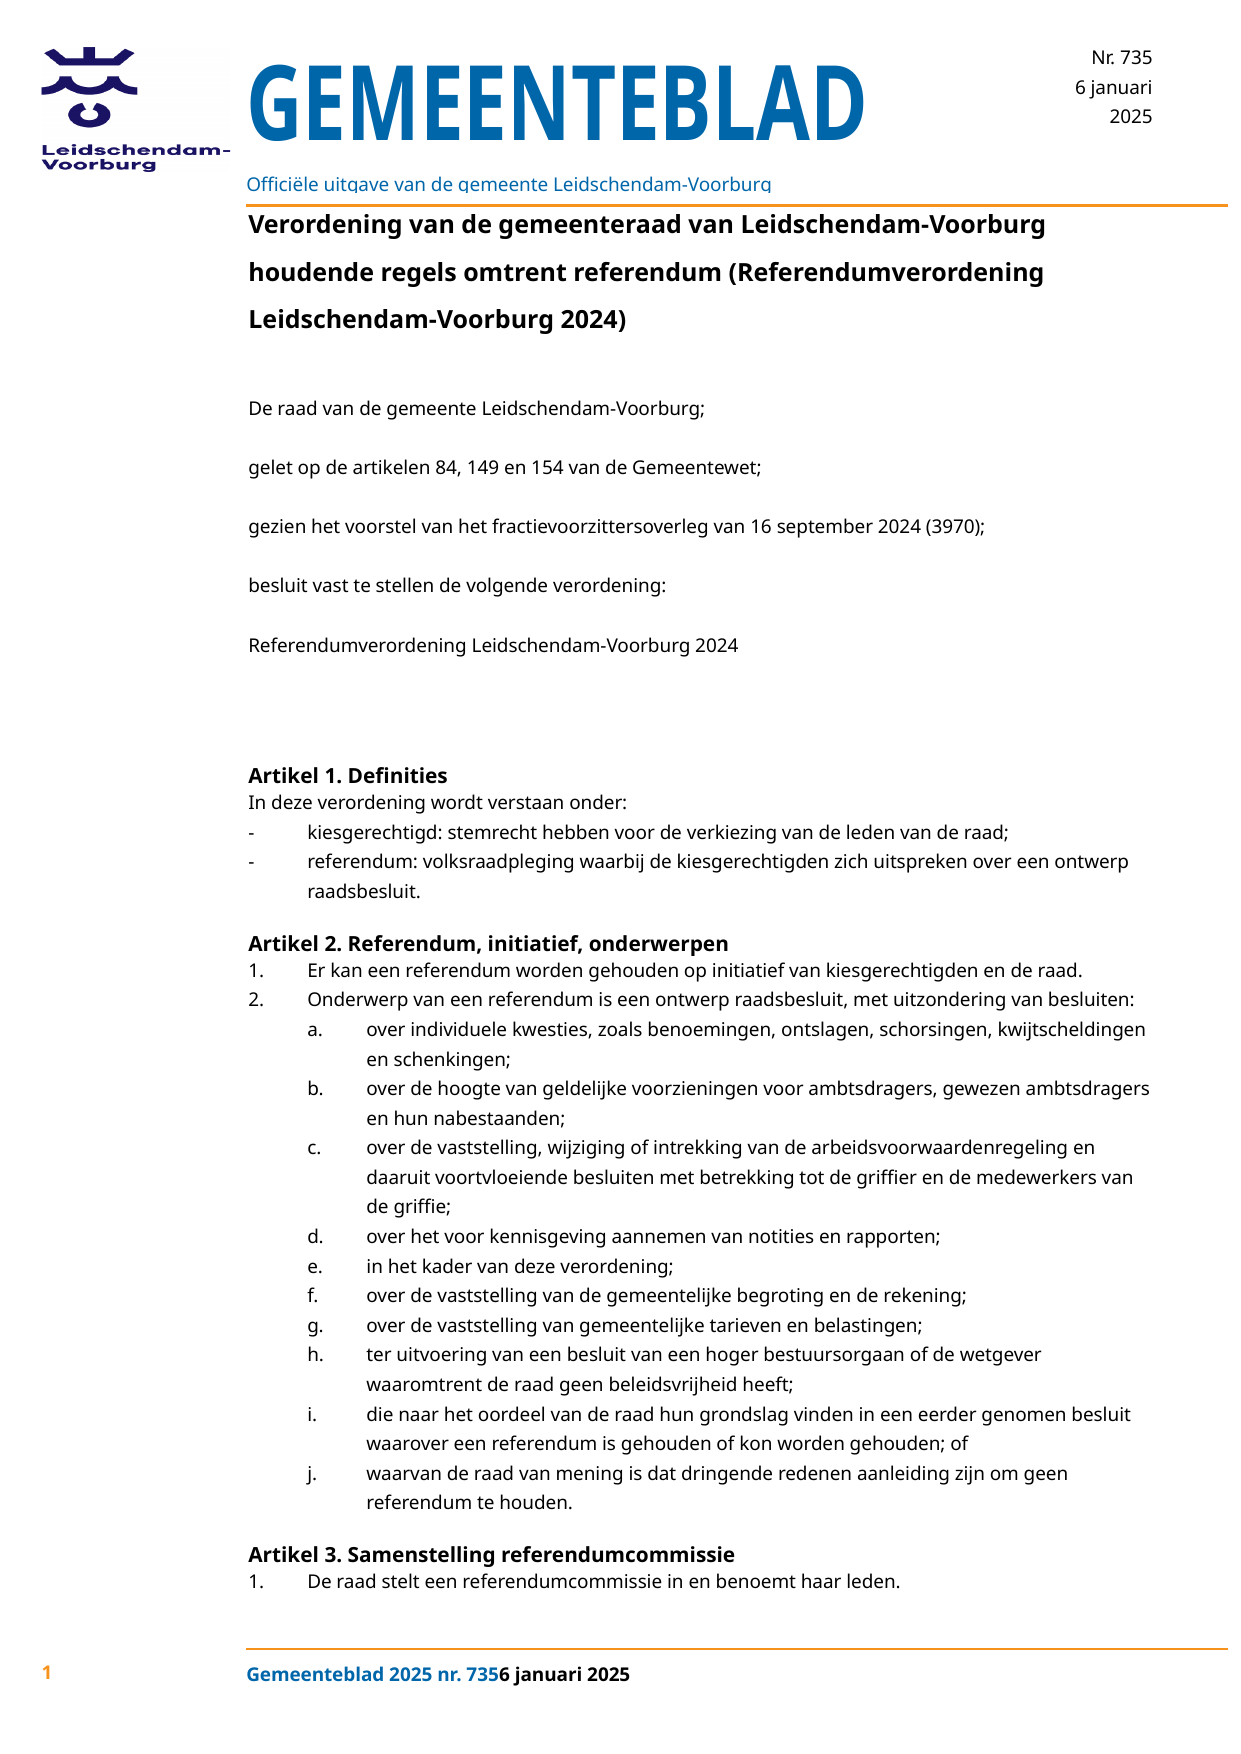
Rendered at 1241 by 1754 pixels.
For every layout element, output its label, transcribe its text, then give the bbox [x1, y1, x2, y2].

list kiesgerechtigd: stemrecht hebben voor de verkiezing van de leden van de raad; [248, 819, 1152, 845]
list referendum: volksraadpleging waarbij de kiesgerechtigden zich uitspreken over een ontwerp raadsbesluit. [248, 849, 1152, 904]
list over de vaststelling van de gemeentelijke begroting en de rekening; [307, 1282, 1152, 1308]
list ter uitvoering van een besluit van een hoger bestuursorgaan of de wetgever waaromtrent de raad geen beleidsvrijheid heeft; [307, 1342, 1152, 1397]
list over het voor kennisgeving aannemen van notities en rapporten; [307, 1223, 1152, 1249]
list in het kader van deze verordening; [307, 1253, 1152, 1279]
list over de vaststelling, wijziging of intrekking van de arbeidsvoorwaardenregeling en daaruit voortvloeiende besluiten met betrekking tot de griffier en de medewerkers van de griffie; [307, 1134, 1152, 1219]
list Onderwerp van een referendum is een ontwerp raadsbesluit, met uitzondering van besluiten: [248, 987, 1152, 1012]
text De raad van de gemeente Leidschendam-Voorburg; [248, 395, 1152, 421]
list De raad stelt een referendumcommissie in en benoemt haar leden. [248, 1568, 1152, 1594]
list Er kan een referendum worden gehouden op initiatief van kiesgerechtigden en de raad. [248, 957, 1152, 983]
text besluit vast te stellen de volgende verordening: [248, 573, 1152, 598]
text Referendumverordening Leidschendam-Voorburg 2024 [248, 632, 1152, 657]
text In deze verordening wordt verstaan onder: [248, 789, 1152, 815]
text gezien het voorstel van het fractievoorzittersoverleg van 16 september 2024 (3970); [248, 513, 1152, 539]
text gelet op de artikelen 84, 149 en 154 van de Gemeentewet; [248, 454, 1152, 480]
picture [41, 47, 231, 172]
text Artikel 3. Samenstelling referendumcommissie [248, 1540, 1152, 1568]
list over individuele kwesties, zoals benoemingen, ontslagen, schorsingen, kwijtscheldingen en schenkingen; [307, 1016, 1152, 1072]
text Verordening van de gemeenteraad van Leidschendam-Voorburg houdende regels omtrent referendum (Referendumverordening Leidschendam-Voorburg 2024) [248, 207, 1152, 336]
list die naar het oordeel van de raad hun grondslag vinden in een eerder genomen besluit waarover een referendum is gehouden of kon worden gehouden; of [307, 1401, 1152, 1456]
list over de vaststelling van gemeentelijke tarieven en belastingen; [307, 1312, 1152, 1338]
text Artikel 2. Referendum, initiatief, onderwerpen [248, 929, 1152, 957]
list over de hoogte van geldelijke voorzieningen voor ambtsdragers, gewezen ambtsdragers en hun nabestaanden; [307, 1075, 1152, 1131]
text Artikel 1. Definities [248, 761, 1152, 789]
list waarvan de raad van mening is dat dringende redenen aanleiding zijn om geen referendum te houden. [307, 1460, 1152, 1515]
